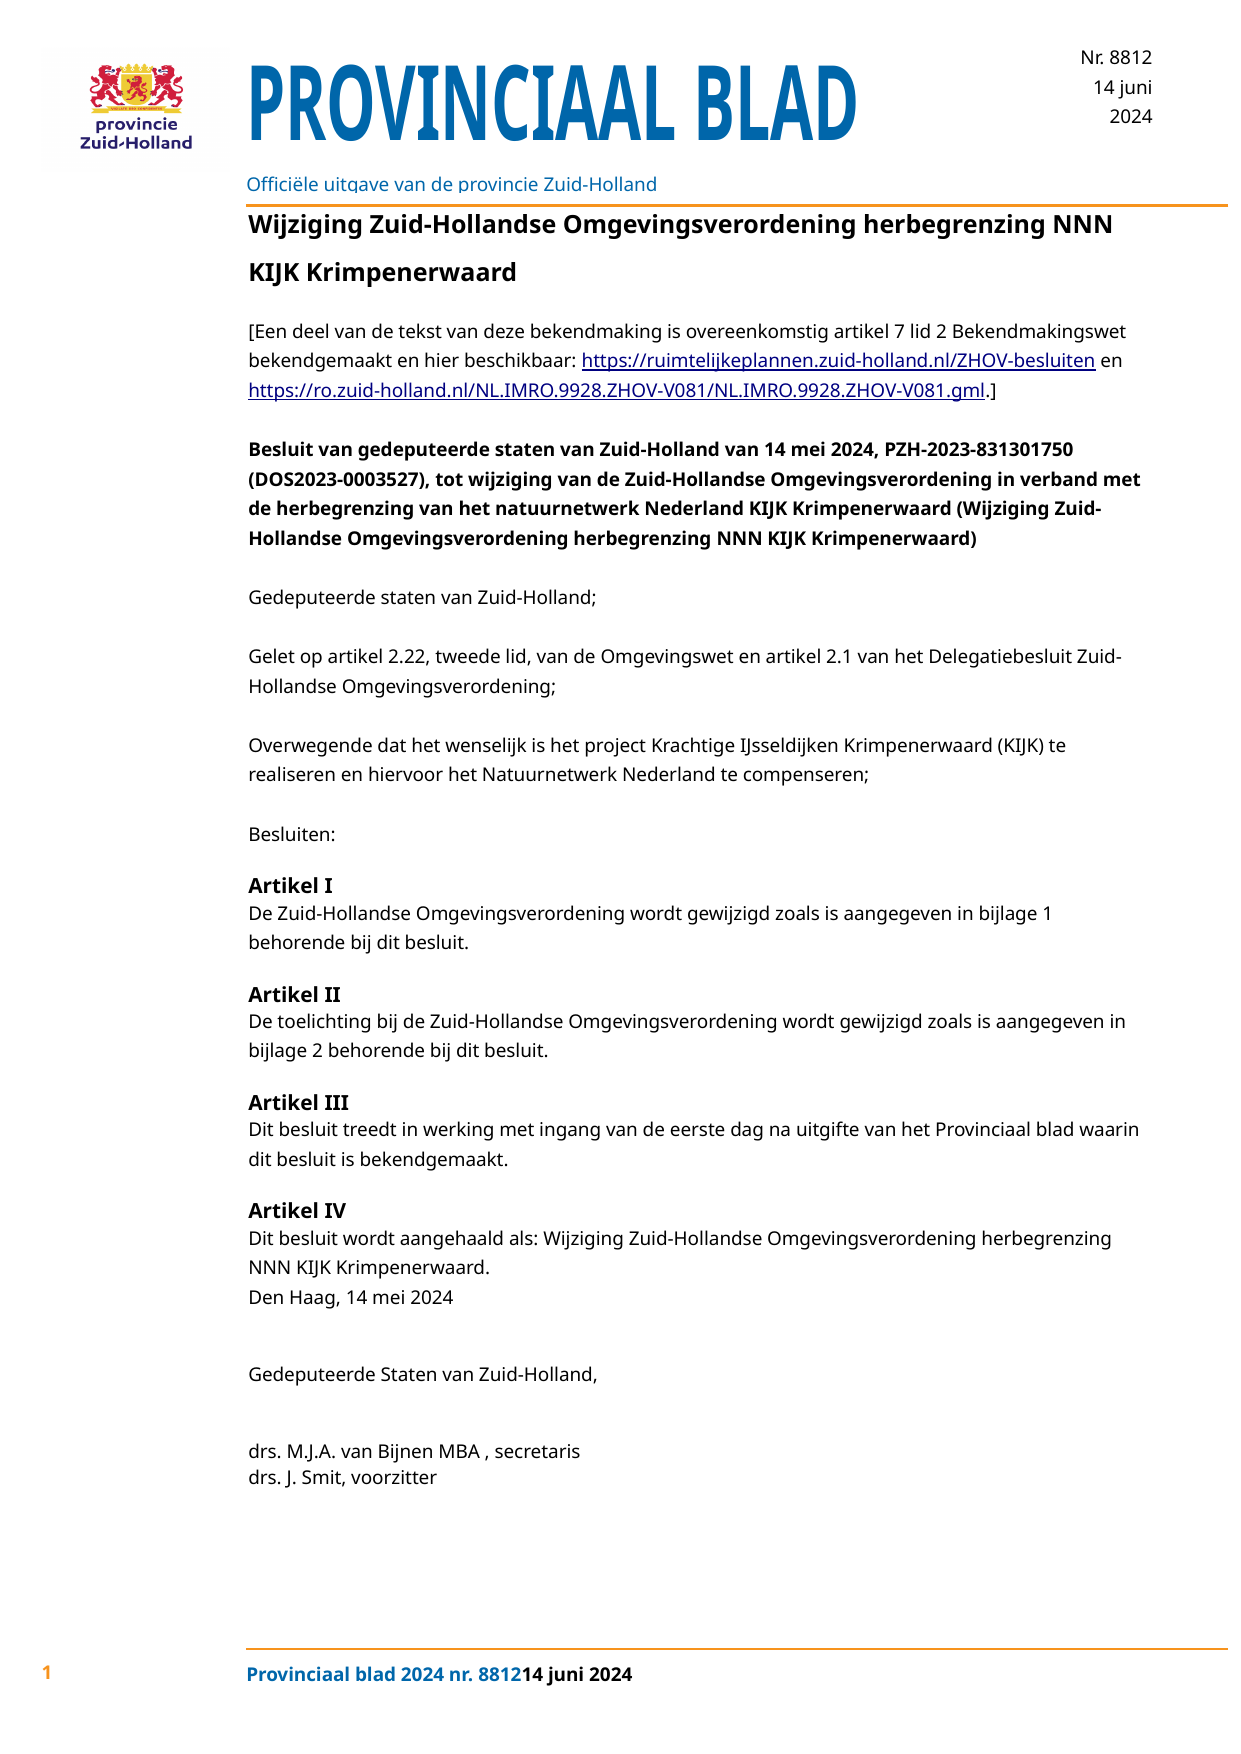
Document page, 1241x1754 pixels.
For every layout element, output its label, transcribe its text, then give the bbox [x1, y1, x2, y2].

text Besluiten: [248, 821, 1152, 847]
text drs. J. Smit, voorzitter [248, 1464, 1152, 1490]
text drs. M.J.A. van Bijnen MBA , secretaris [248, 1438, 1152, 1464]
text [Een deel van de tekst van deze bekendmaking is overeenkomstig artikel 7 lid 2 Bekendmakingswet bekendgemaakt en hier beschikbaar: https://ruimtelijkeplannen.zuid-holland.nl/ZHOV-besluiten en https://ro.zuid-holland.nl/NL.IMRO.9928.ZHOV-V081/NL.IMRO.9928.ZHOV-V081.gml.] [248, 318, 1152, 403]
text Artikel II [248, 980, 1152, 1008]
text Dit besluit treedt in werking met ingang van de eerste dag na uitgifte van het Provinciaal blad waarin dit besluit is bekendgemaakt. [248, 1117, 1152, 1172]
text Artikel III [248, 1088, 1152, 1117]
text De toelichting bij de Zuid-Hollandse Omgevingsverordening wordt gewijzigd zoals is aangegeven in bijlage 2 behorende bij dit besluit. [248, 1008, 1152, 1063]
text Dit besluit wordt aangehaald als: Wijziging Zuid-Hollandse Omgevingsverordening herbegrenzing NNN KIJK Krimpenerwaard. [248, 1225, 1152, 1280]
text Wijziging Zuid-Hollandse Omgevingsverordening herbegrenzing NNN KIJK Krimpenerwaard [248, 207, 1152, 288]
text Gedeputeerde Staten van Zuid-Holland, [248, 1361, 1152, 1387]
text Besluit van gedeputeerde staten van Zuid-Holland van 14 mei 2024, PZH-2023-831301750 (DOS2023-0003527), tot wijziging van de Zuid-Hollandse Omgevingsverordening in verband met de herbegrenzing van het natuurnetwerk Nederland KIJK Krimpenerwaard (Wijziging Zuid-Hollandse Omgevingsverordening herbegrenzing NNN KIJK Krimpenerwaard) [248, 436, 1152, 551]
text Gedeputeerde staten van Zuid-Holland; [248, 584, 1152, 610]
picture [41, 47, 231, 172]
text Artikel IV [248, 1197, 1152, 1225]
text Artikel I [248, 871, 1152, 900]
text Overwegende dat het wenselijk is het project Krachtige IJsseldijken Krimpenerwaard (KIJK) te realiseren en hiervoor het Natuurnetwerk Nederland te compenseren; [248, 732, 1152, 787]
text Gelet op artikel 2.22, tweede lid, van de Omgevingswet en artikel 2.1 van het Delegatiebesluit Zuid-Hollandse Omgevingsverordening; [248, 643, 1152, 699]
text De Zuid-Hollandse Omgevingsverordening wordt gewijzigd zoals is aangegeven in bijlage 1 behorende bij dit besluit. [248, 900, 1152, 955]
text Den Haag, 14 mei 2024 [248, 1284, 1152, 1310]
